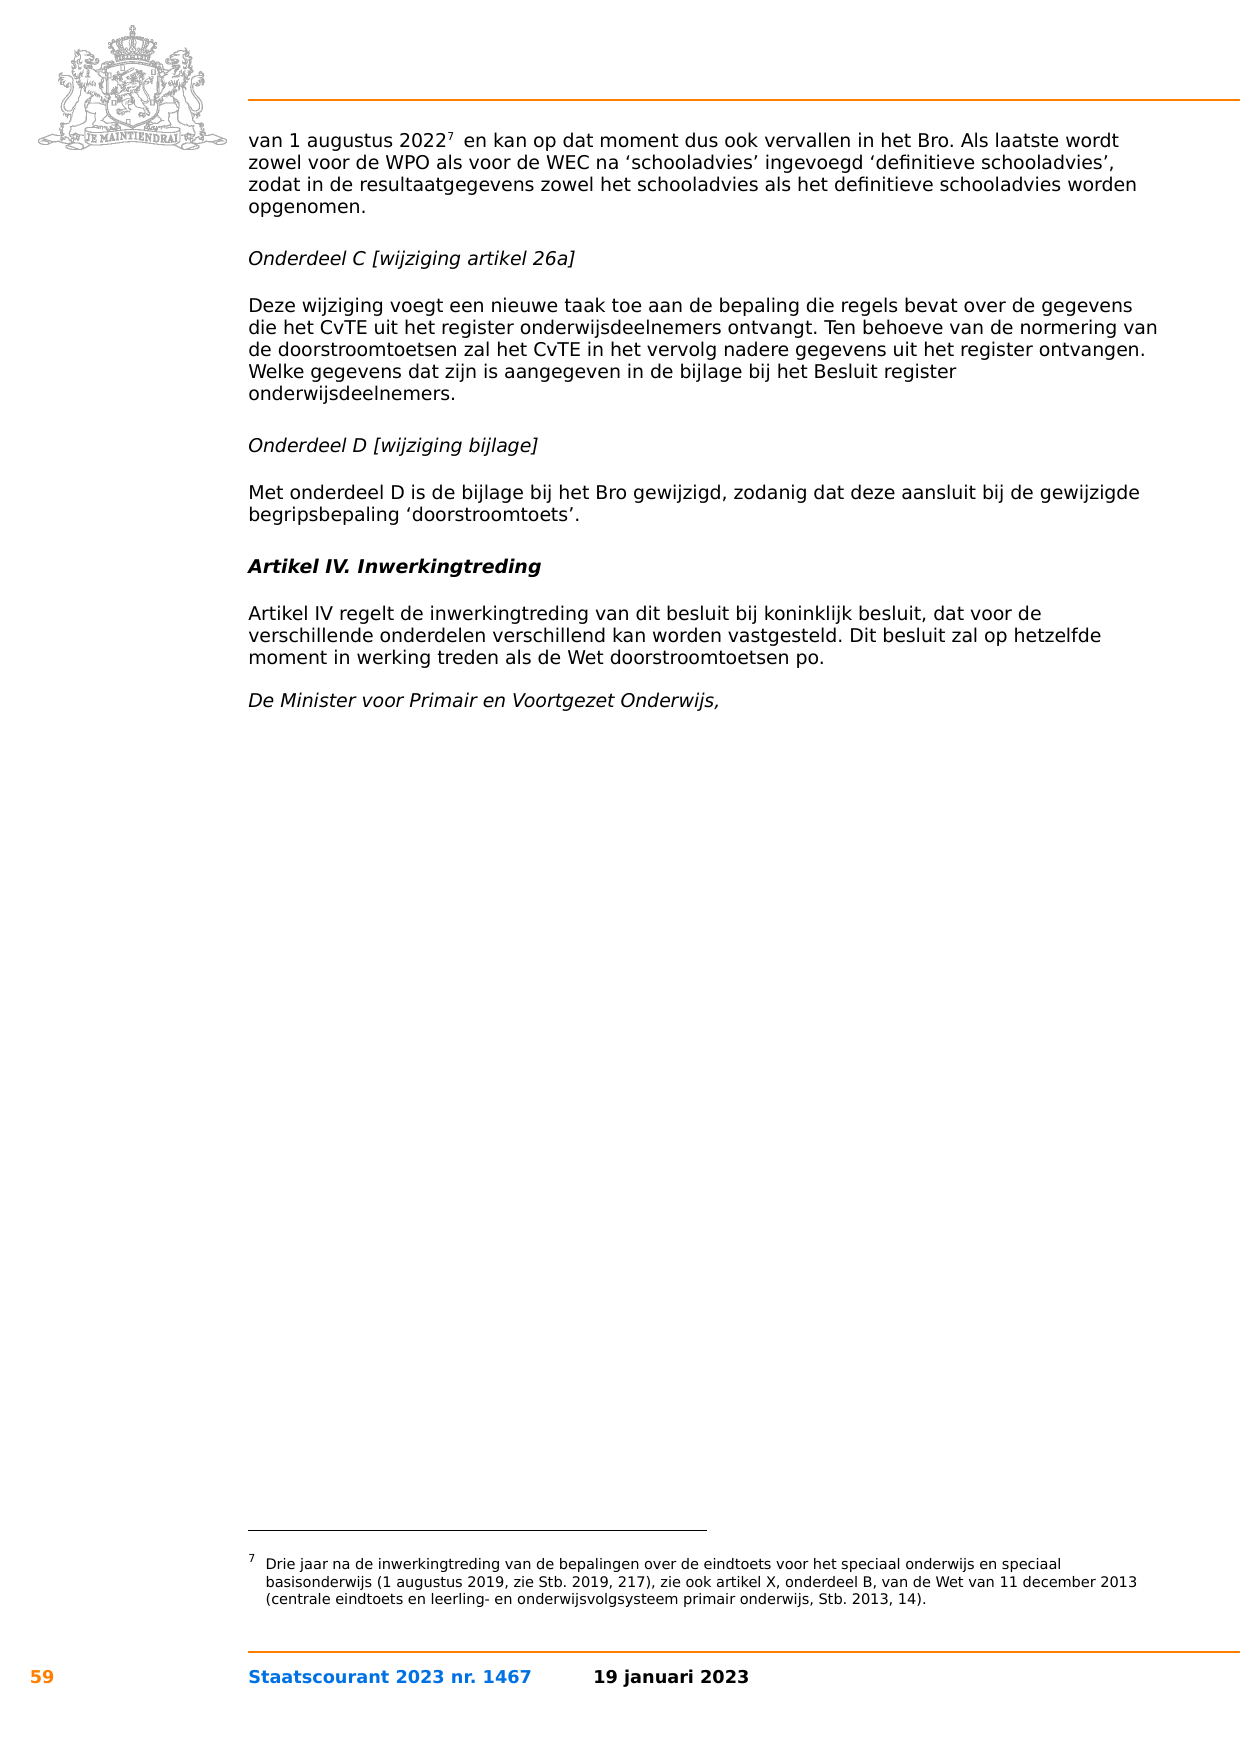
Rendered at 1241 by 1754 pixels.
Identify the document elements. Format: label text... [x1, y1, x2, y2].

text van 1 augustus 2022 en kan op dat moment dus ook vervallen in het Bro. Als laatste wordt zowel voor de WPO als voor de WEC na ‘schooladvies’ ingevoegd ‘definitieve schooladvies’, zodat in de resultaatgegevens zowel het schooladvies als het definitieve schooladvies worden opgenomen. [248, 130, 1163, 218]
picture [38, 25, 227, 150]
text Met onderdeel D is de bijlage bij het Bro gewijzigd, zodanig dat deze aansluit bij de gewijzigde begripsbepaling ‘doorstroomtoets’. [248, 482, 1163, 526]
subtitle Artikel IV. Inwerkingtreding [248, 556, 1163, 578]
text Deze wijziging voegt een nieuwe taak toe aan de bepaling die regels bevat over de gegevens die het CvTE uit het register onderwijsdeelnemers ontvangt. Ten behoeve van de normering van de doorstroomtoetsen zal het CvTE in het vervolg nadere gegevens uit het register ontvangen. Welke gegevens dat zijn is aangegeven in de bijlage bij het Besluit register onderwijsdeelnemers. [248, 295, 1163, 405]
subtitle Onderdeel C [wijziging artikel 26a] [248, 248, 1163, 270]
text Artikel IV regelt de inwerkingtreding van dit besluit bij koninklijk besluit, dat voor de verschillende onderdelen verschillend kan worden vastgesteld. Dit besluit zal op hetzelfde moment in werking treden als de Wet doorstroomtoetsen po. [248, 603, 1163, 668]
subtitle Onderdeel D [wijziging bijlage] [248, 435, 1163, 457]
text De Minister voor Primair en Voortgezet Onderwijs, [248, 690, 1163, 712]
text Drie jaar na de inwerkingtreding van de bepalingen over de eindtoets voor het speciaal onderwijs en speciaal basisonderwijs (1 augustus 2019, zie Stb. 2019, 217), zie ook artikel X, onderdeel B, van de Wet van 11 december 2013 (centrale eindtoets en leerling- en onderwijsvolgsysteem primair onderwijs, Stb. 2013, 14). [248, 1552, 1163, 1608]
